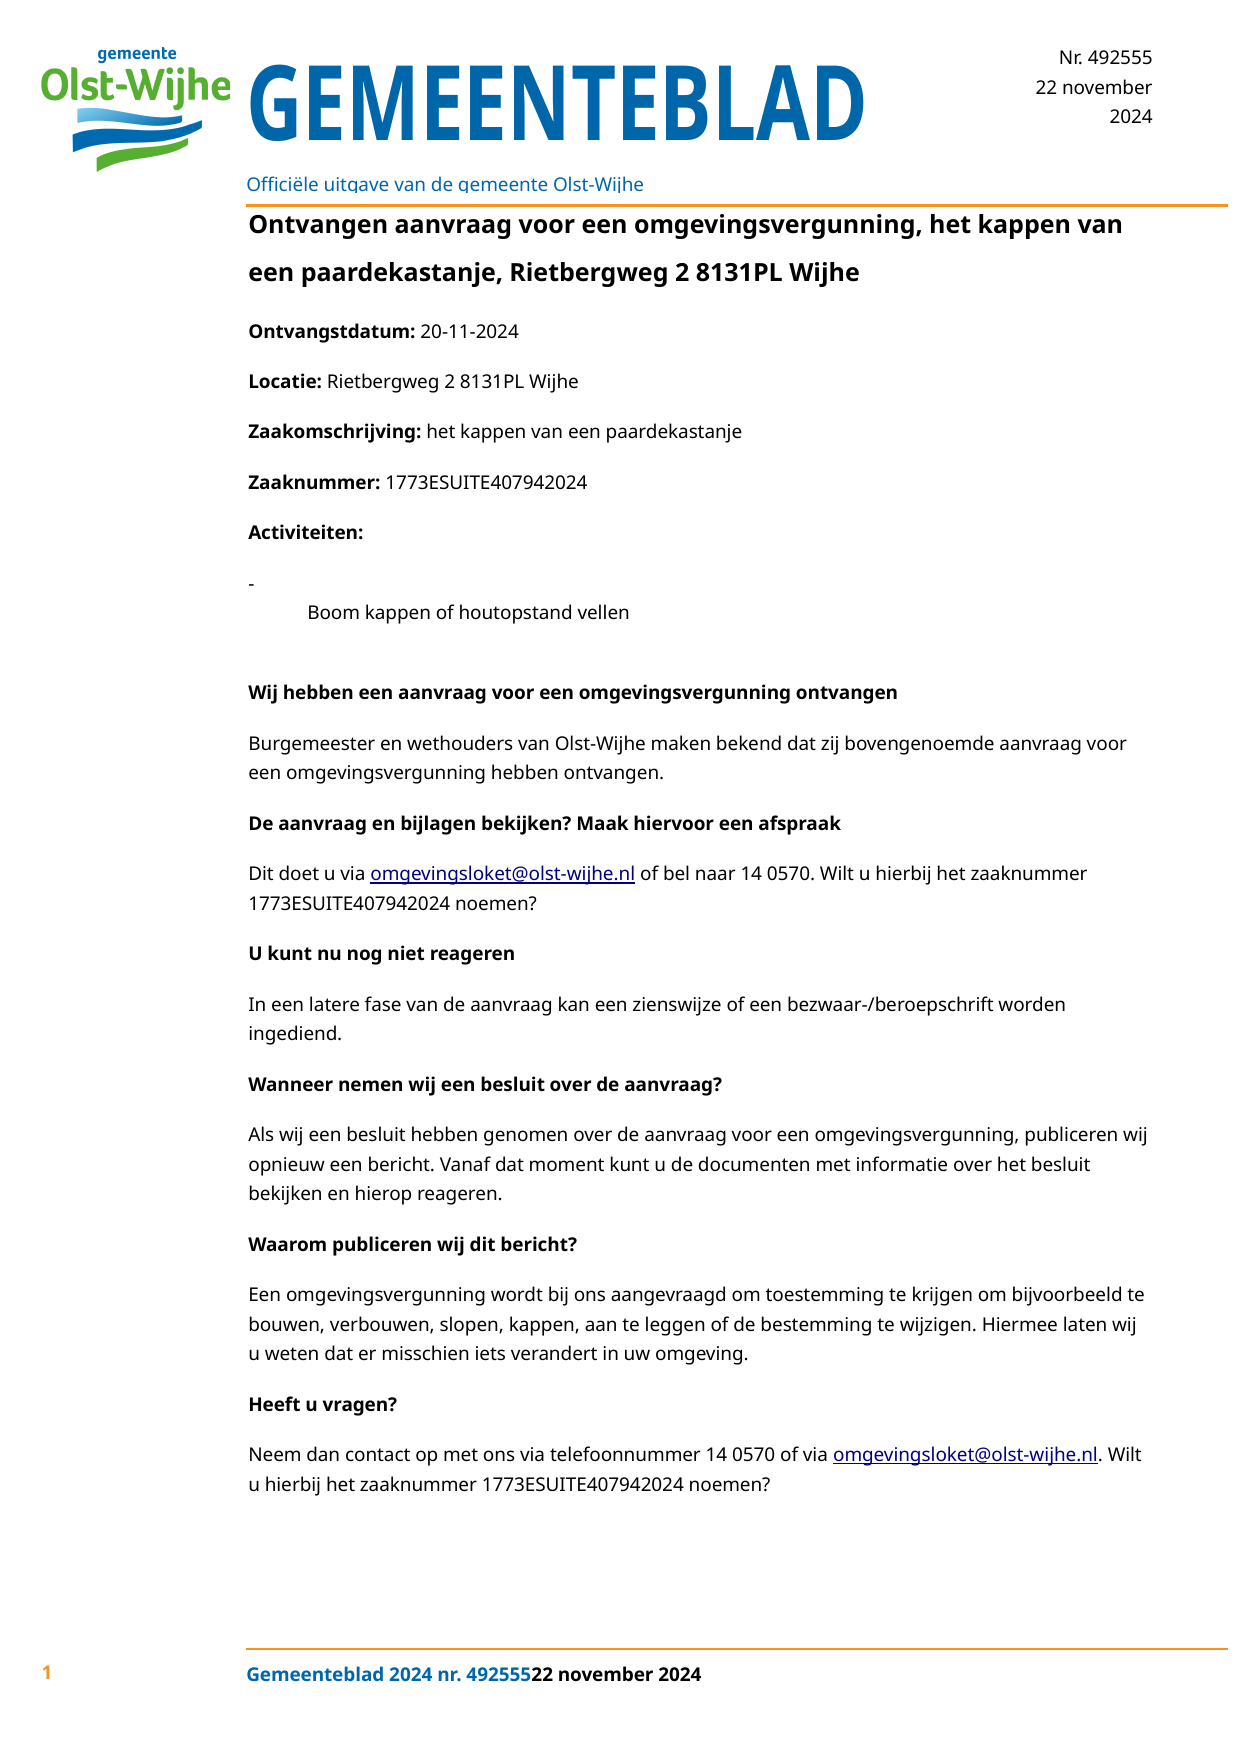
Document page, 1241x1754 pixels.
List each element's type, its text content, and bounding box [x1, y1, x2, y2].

list Boom kappen of houtopstand vellen [248, 599, 1152, 625]
text Zaaknummer: 1773ESUITE407942024 [248, 469, 1152, 495]
text Wanneer nemen wij een besluit over de aanvraag? [248, 1071, 1152, 1097]
text Locatie: Rietbergweg 2 8131PL Wijhe [248, 368, 1152, 394]
text U kunt nu nog niet reageren [248, 940, 1152, 966]
text Zaakomschrijving: het kappen van een paardekastanje [248, 419, 1152, 444]
text Een omgevingsvergunning wordt bij ons aangevraagd om toestemming te krijgen om bijvoorbeeld te bouwen, verbouwen, slopen, kappen, aan te leggen of de bestemming te wijzigen. Hiermee laten wij u weten dat er misschien iets verandert in uw omgeving. [248, 1281, 1152, 1366]
text Ontvangen aanvraag voor een omgevingsvergunning, het kappen van een paardekastanje, Rietbergweg 2 8131PL Wijhe [248, 207, 1152, 288]
text In een latere fase van de aanvraag kan een zienswijze of een bezwaar-/beroepschrift worden ingediend. [248, 991, 1152, 1046]
picture [41, 47, 231, 172]
text De aanvraag en bijlagen bekijken? Maak hiervoor een afspraak [248, 810, 1152, 836]
text Burgemeester en wethouders van Olst-Wijhe maken bekend dat zij bovengenoemde aanvraag voor een omgevingsvergunning hebben ontvangen. [248, 730, 1152, 785]
text Waarom publiceren wij dit bericht? [248, 1231, 1152, 1257]
text Activiteiten: [248, 519, 1152, 545]
text Wij hebben een aanvraag voor een omgevingsvergunning ontvangen [248, 679, 1152, 705]
text Als wij een besluit hebben genomen over de aanvraag voor een omgevingsvergunning, publiceren wij opnieuw een bericht. Vanaf dat moment kunt u de documenten met informatie over het besluit bekijken en hierop reageren. [248, 1121, 1152, 1206]
text Ontvangstdatum: 20-11-2024 [248, 318, 1152, 344]
text Heeft u vragen? [248, 1391, 1152, 1417]
text Dit doet u via omgevingsloket@olst-wijhe.nl of bel naar 14 0570. Wilt u hierbij het zaaknummer 1773ESUITE407942024 noemen? [248, 860, 1152, 916]
text Neem dan contact op met ons via telefoonnummer 14 0570 of via omgevingsloket@olst-wijhe.nl. Wilt u hierbij het zaaknummer 1773ESUITE407942024 noemen? [248, 1441, 1152, 1497]
